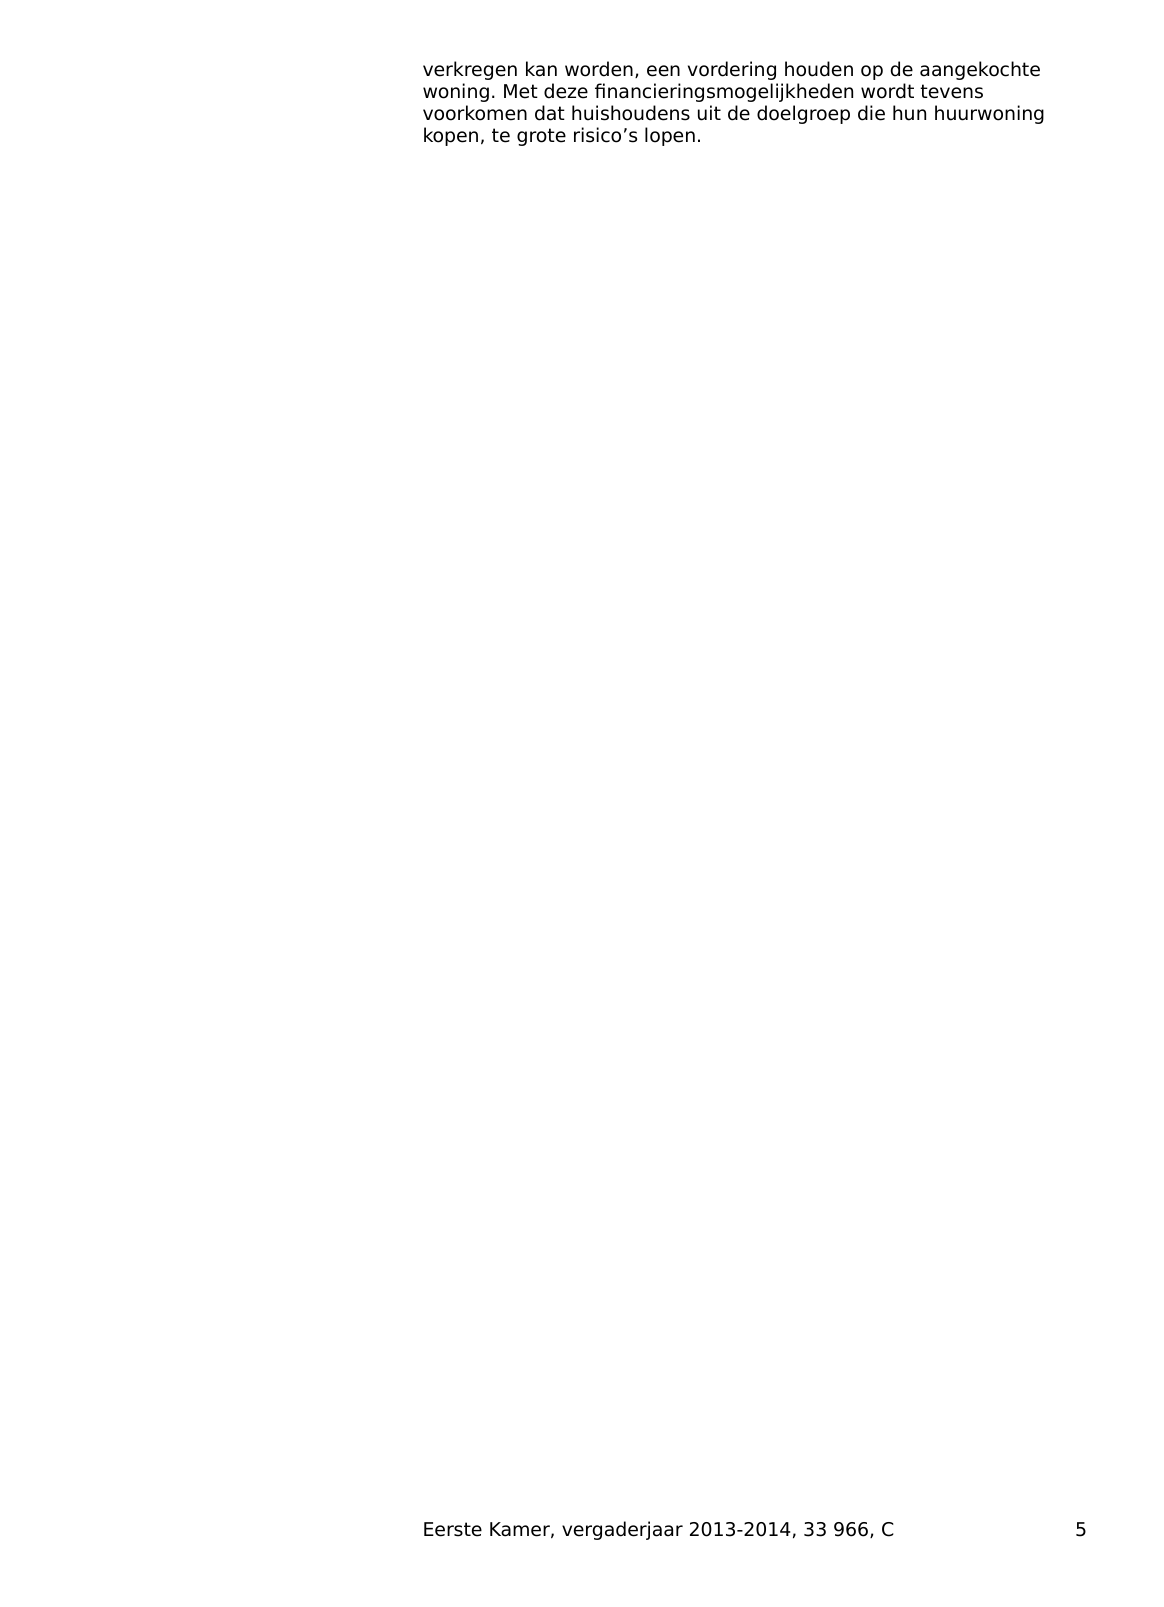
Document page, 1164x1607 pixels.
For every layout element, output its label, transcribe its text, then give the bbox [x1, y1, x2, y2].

text verkregen kan worden, een vordering houden op de aangekochte woning. Met deze financieringsmogelijkheden wordt tevens voorkomen dat huishoudens uit de doelgroep die hun huurwoning kopen, te grote risico’s lopen. [422, 59, 1087, 147]
